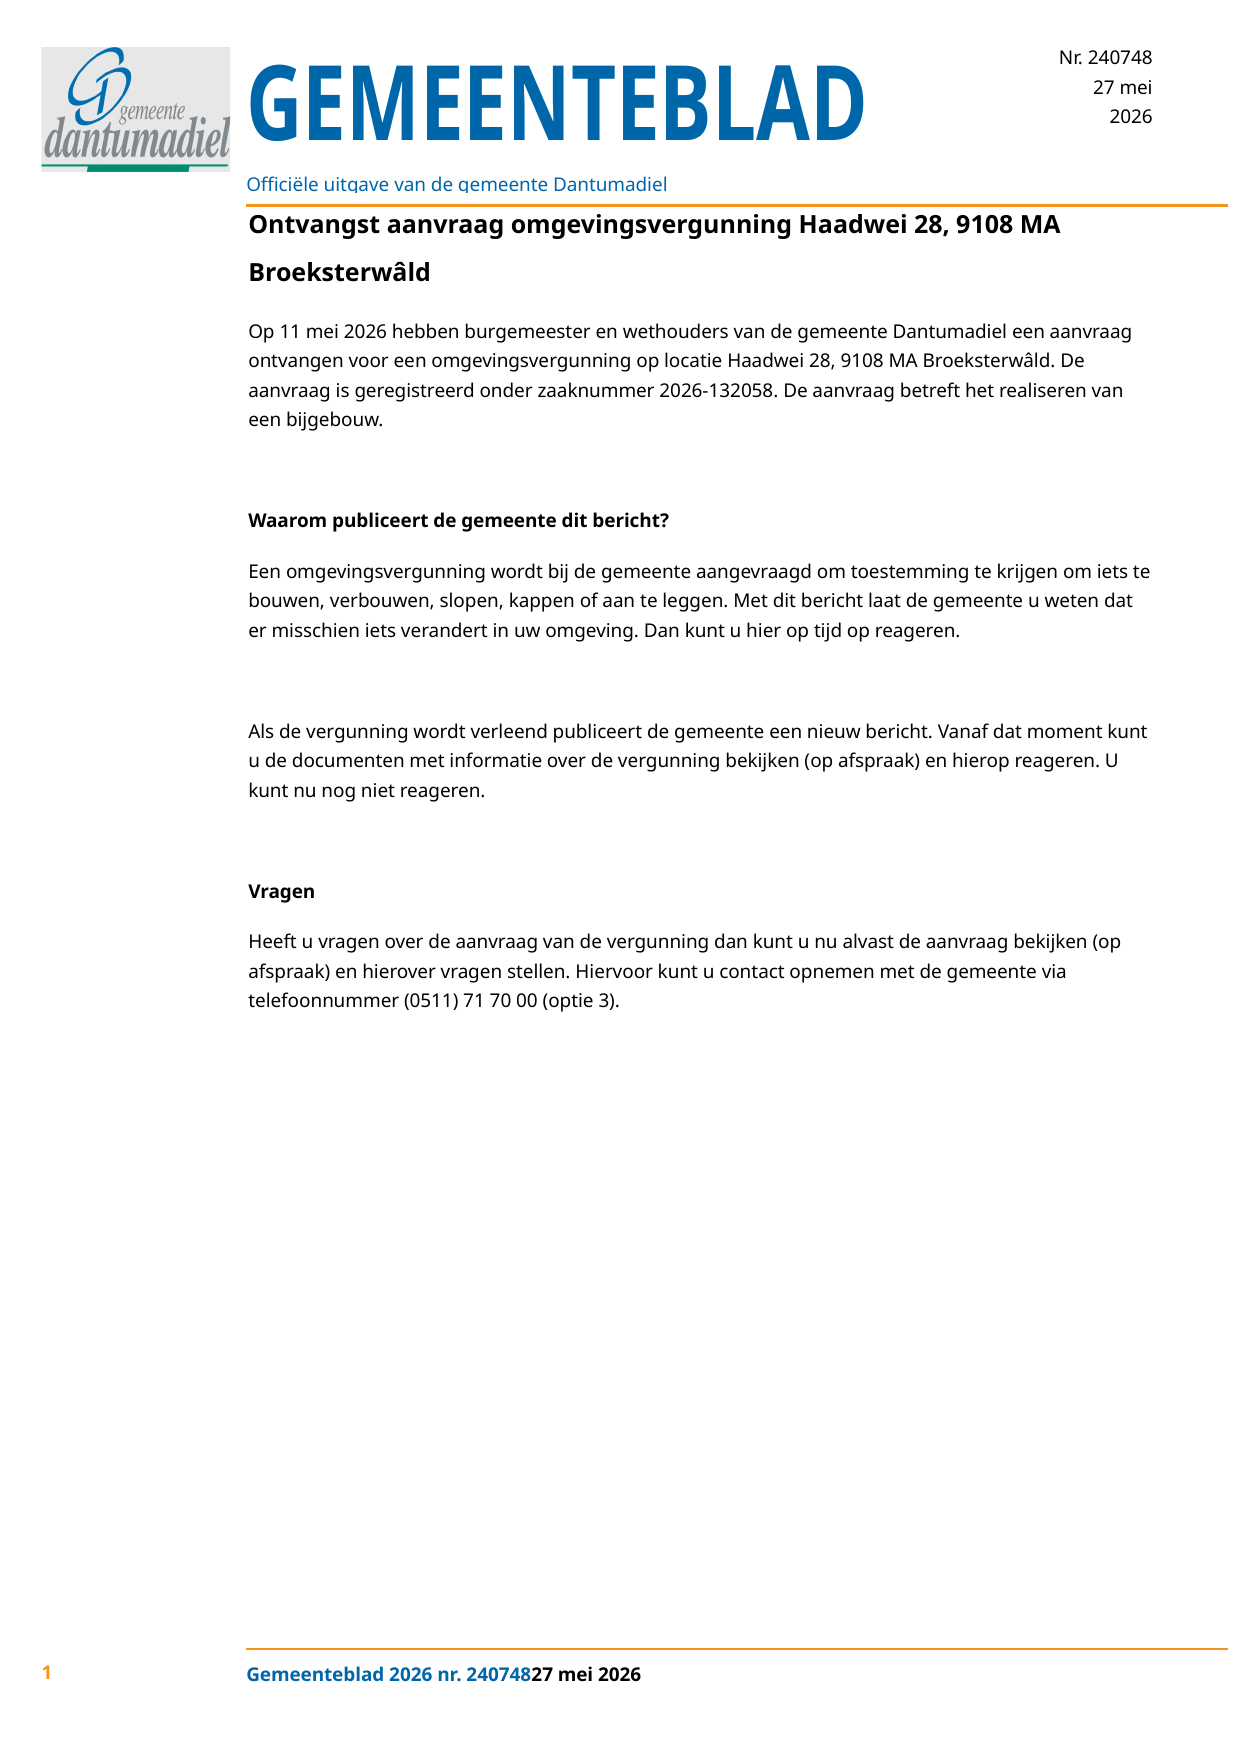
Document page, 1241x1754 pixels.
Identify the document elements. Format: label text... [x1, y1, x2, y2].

text Ontvangst aanvraag omgevingsvergunning Haadwei 28, 9108 MA Broeksterwâld [248, 207, 1152, 288]
text Waarom publiceert de gemeente dit bericht? [248, 507, 1152, 533]
text Heeft u vragen over de aanvraag van de vergunning dan kunt u nu alvast de aanvraag bekijken (op afspraak) en hierover vragen stellen. Hiervoor kunt u contact opnemen met de gemeente via telefoonnummer (0511) 71 70 00 (optie 3). [248, 928, 1152, 1013]
picture [41, 47, 231, 172]
text Een omgevingsvergunning wordt bij de gemeente aangevraagd om toestemming te krijgen om iets te bouwen, verbouwen, slopen, kappen of aan te leggen. Met dit bericht laat de gemeente u weten dat er misschien iets verandert in uw omgeving. Dan kunt u hier op tijd op reageren. [248, 558, 1152, 643]
text Vragen [248, 878, 1152, 904]
text Als de vergunning wordt verleend publiceert de gemeente een nieuw bericht. Vanaf dat moment kunt u de documenten met informatie over de vergunning bekijken (op afspraak) en hierop reageren. U kunt nu nog niet reageren. [248, 718, 1152, 803]
text Op 11 mei 2026 hebben burgemeester en wethouders van de gemeente Dantumadiel een aanvraag ontvangen voor een omgevingsvergunning op locatie Haadwei 28, 9108 MA Broeksterwâld. De aanvraag is geregistreerd onder zaaknummer 2026-132058. De aanvraag betreft het realiseren van een bijgebouw. [248, 318, 1152, 432]
